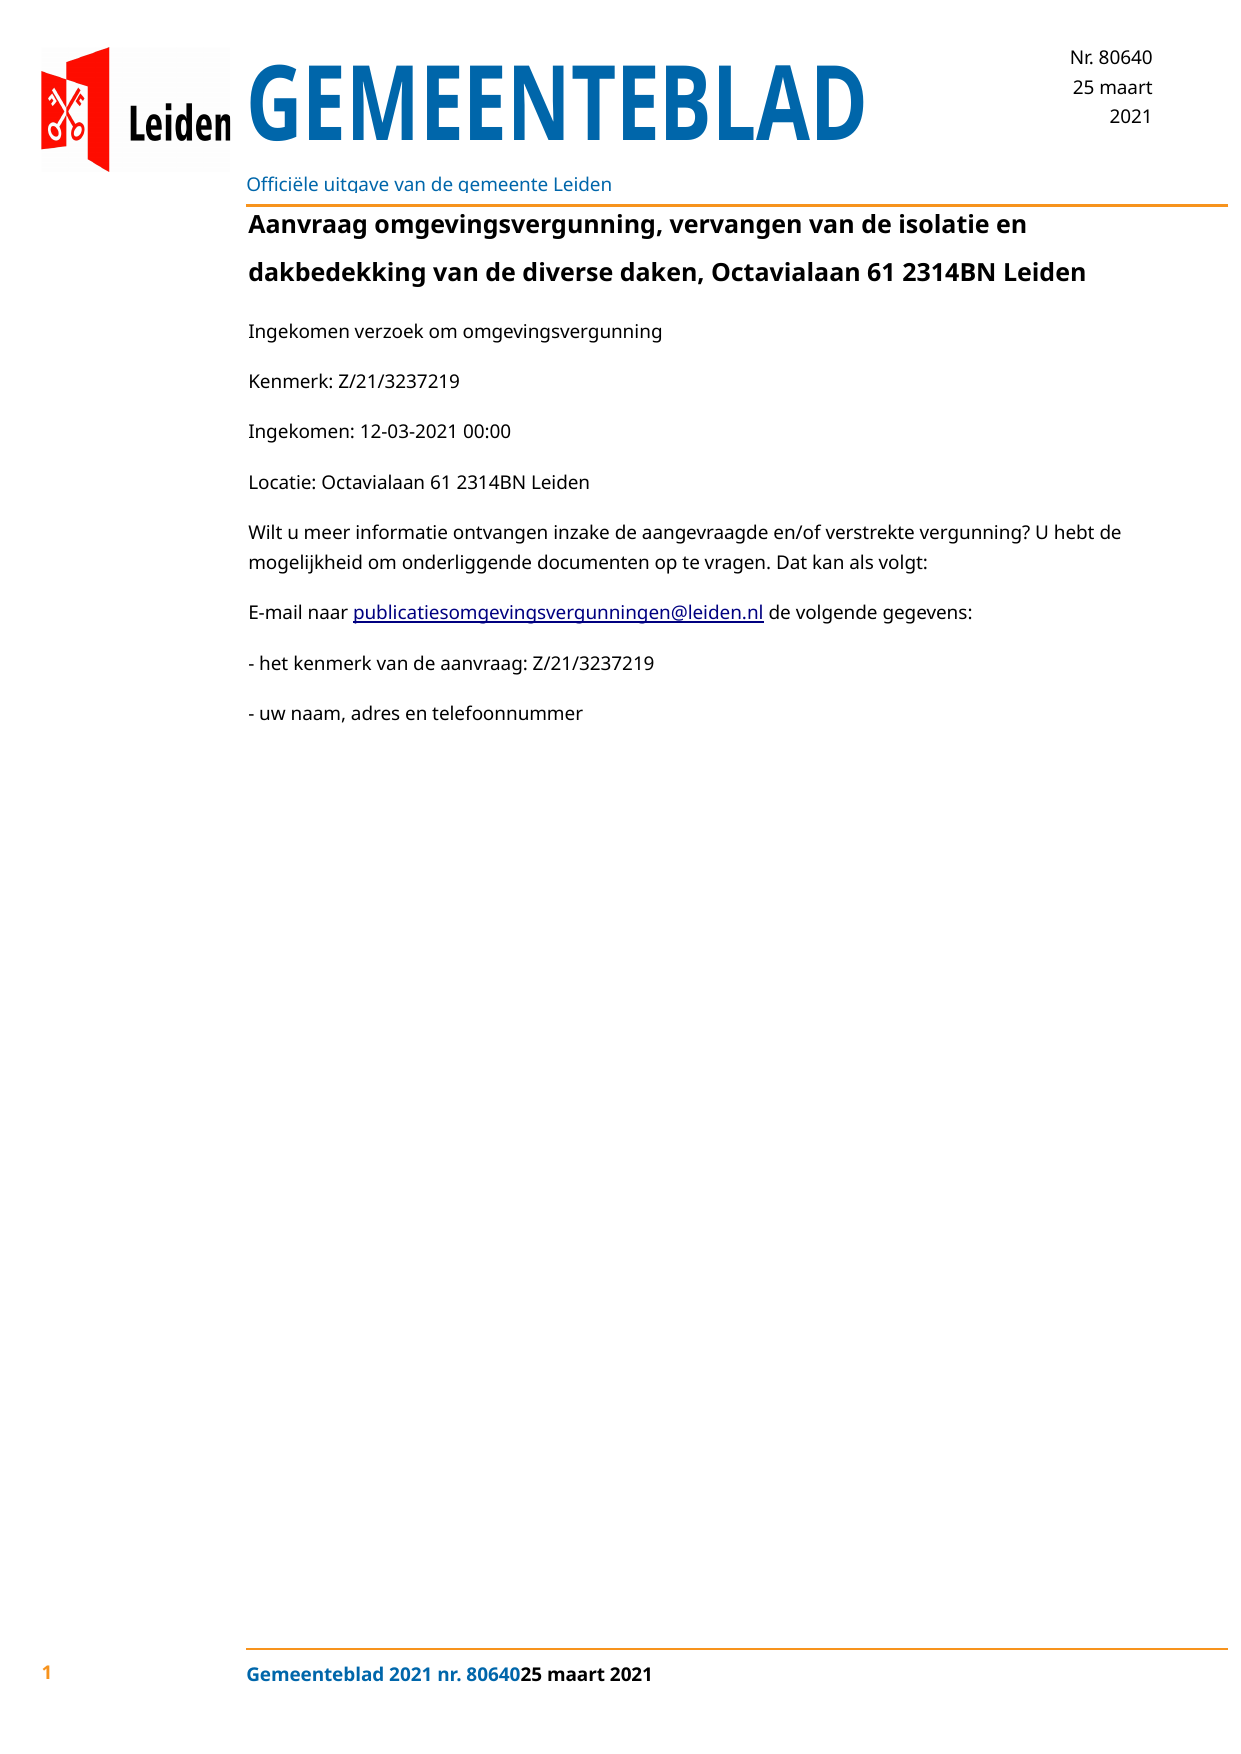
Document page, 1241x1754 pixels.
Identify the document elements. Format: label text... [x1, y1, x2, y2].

text Locatie: Octavialaan 61 2314BN Leiden [248, 469, 1152, 495]
text Ingekomen verzoek om omgevingsvergunning [248, 318, 1152, 344]
text Aanvraag omgevingsvergunning, vervangen van de isolatie en dakbedekking van de diverse daken, Octavialaan 61 2314BN Leiden [248, 207, 1152, 288]
picture [41, 47, 231, 172]
text Wilt u meer informatie ontvangen inzake de aangevraagde en/of verstrekte vergunning? U hebt de mogelijkheid om onderliggende documenten op te vragen. Dat kan als volgt: [248, 519, 1152, 575]
text Ingekomen: 12-03-2021 00:00 [248, 419, 1152, 444]
text E-mail naar publicatiesomgevingsvergunningen@leiden.nl de volgende gegevens: [248, 599, 1152, 625]
text Kenmerk: Z/21/3237219 [248, 368, 1152, 394]
text - het kenmerk van de aanvraag: Z/21/3237219 [248, 650, 1152, 676]
text - uw naam, adres en telefoonnummer [248, 700, 1152, 726]
